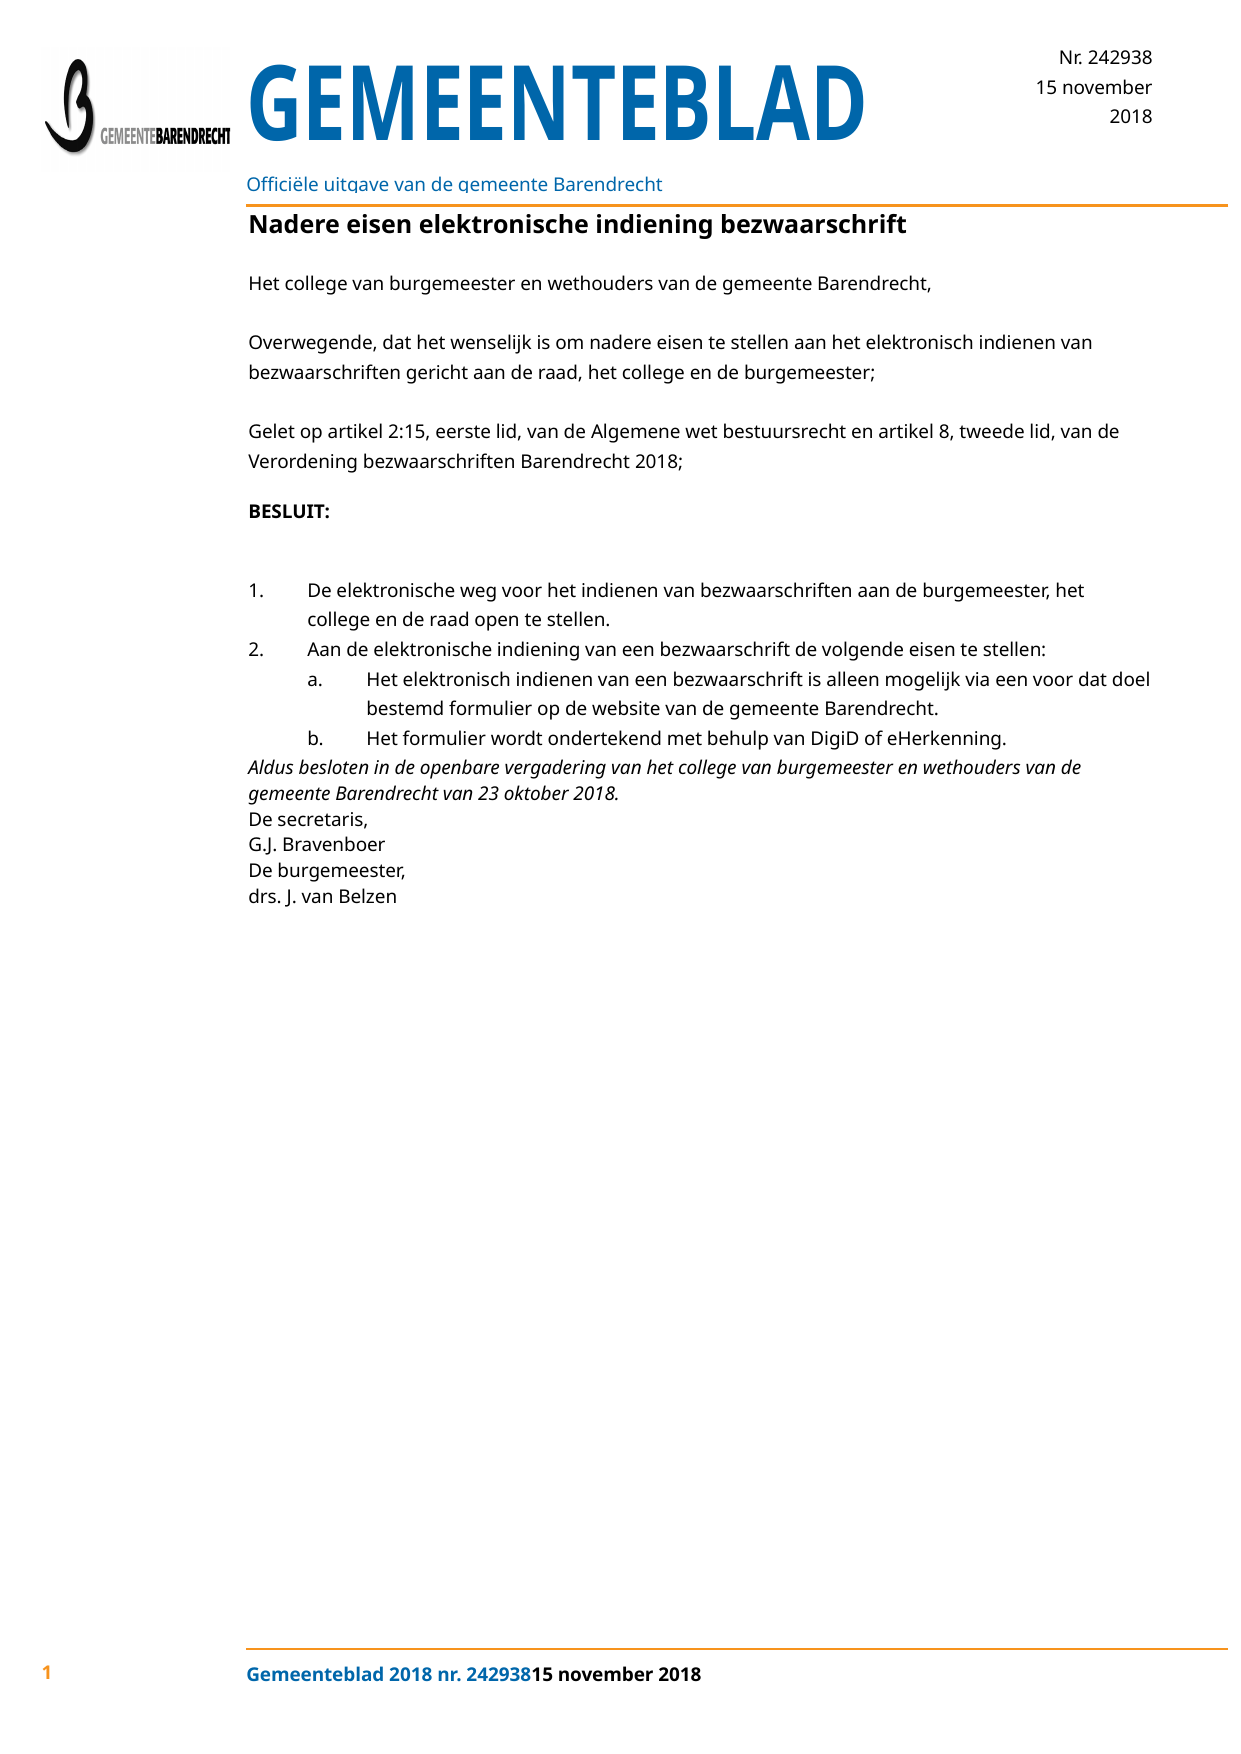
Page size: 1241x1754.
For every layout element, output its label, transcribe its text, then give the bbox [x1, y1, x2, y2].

text G.J. Bravenboer [248, 832, 1152, 857]
text drs. J. van Belzen [248, 883, 1152, 909]
picture [41, 47, 231, 172]
text De burgemeester, [248, 857, 1152, 883]
text Nadere eisen elektronische indiening bezwaarschrift [248, 207, 1152, 241]
list Het elektronisch indienen van een bezwaarschrift is alleen mogelijk via een voor dat doel bestemd formulier op de website van de gemeente Barendrecht. [307, 666, 1152, 721]
text Aldus besloten in de openbare vergadering van het college van burgemeester en wethouders van de gemeente Barendrecht van 23 oktober 2018. [248, 754, 1152, 806]
list Het formulier wordt ondertekend met behulp van DigiD of eHerkenning. [307, 725, 1152, 751]
text BESLUIT: [248, 498, 1152, 524]
text De secretaris, [248, 806, 1152, 832]
text Overwegende, dat het wenselijk is om nadere eisen te stellen aan het elektronisch indienen van bezwaarschriften gericht aan de raad, het college en de burgemeester; [248, 329, 1152, 385]
list De elektronische weg voor het indienen van bezwaarschriften aan de burgemeester, het college en de raad open te stellen. [248, 577, 1152, 632]
text Gelet op artikel 2:15, eerste lid, van de Algemene wet bestuursrecht en artikel 8, tweede lid, van de Verordening bezwaarschriften Barendrecht 2018; [248, 418, 1152, 473]
text Het college van burgemeester en wethouders van de gemeente Barendrecht, [248, 270, 1152, 296]
list Aan de elektronische indiening van een bezwaarschrift de volgende eisen te stellen: [248, 636, 1152, 662]
